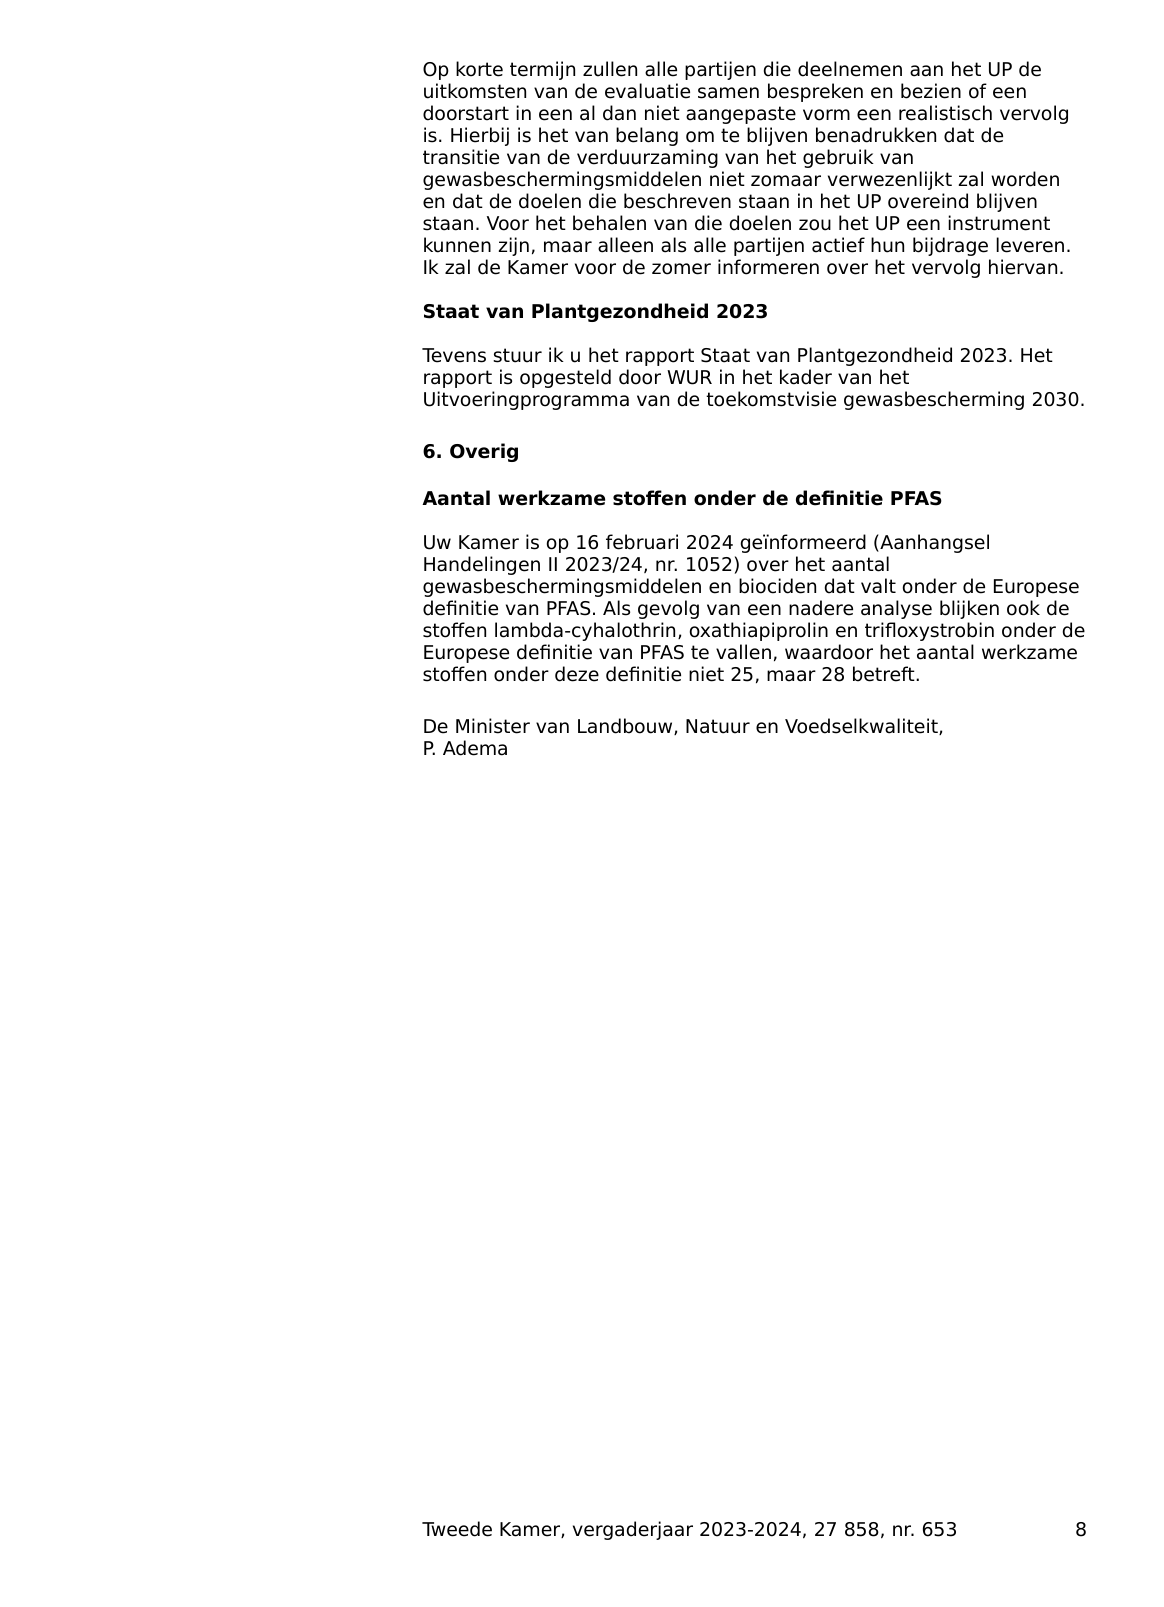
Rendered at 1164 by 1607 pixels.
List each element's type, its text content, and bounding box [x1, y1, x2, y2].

text Tevens stuur ik u het rapport Staat van Plantgezondheid 2023. Het rapport is opgesteld door WUR in het kader van het Uitvoeringprogramma van de toekomstvisie gewasbescherming 2030. [422, 345, 1087, 411]
text Op korte termijn zullen alle partijen die deelnemen aan het UP de uitkomsten van de evaluatie samen bespreken en bezien of een doorstart in een al dan niet aangepaste vorm een realistisch vervolg is. Hierbij is het van belang om te blijven benadrukken dat de transitie van de verduurzaming van het gebruik van gewasbeschermingsmiddelen niet zomaar verwezenlijkt zal worden en dat de doelen die beschreven staan in het UP overeind blijven staan. Voor het behalen van die doelen zou het UP een instrument kunnen zijn, maar alleen als alle partijen actief hun bijdrage leveren. Ik zal de Kamer voor de zomer informeren over het vervolg hiervan. [422, 59, 1087, 279]
subtitle 6. Overig [422, 441, 1087, 463]
text Uw Kamer is op 16 februari 2024 geïnformeerd (Aanhangsel Handelingen II 2023/24, nr. 1052) over het aantal gewasbeschermingsmiddelen en biociden dat valt onder de Europese definitie van PFAS. Als gevolg van een nadere analyse blijken ook de stoffen lambda-cyhalothrin, oxathiapiprolin en trifloxystrobin onder de Europese definitie van PFAS te vallen, waardoor het aantal werkzame stoffen onder deze definitie niet 25, maar 28 betreft. [422, 532, 1087, 686]
subtitle Aantal werkzame stoffen onder de definitie PFAS [422, 488, 1087, 510]
text De Minister van Landbouw, Natuur en Voedselkwaliteit, P. Adema [422, 716, 1087, 760]
subtitle Staat van Plantgezondheid 2023 [422, 301, 1087, 323]
